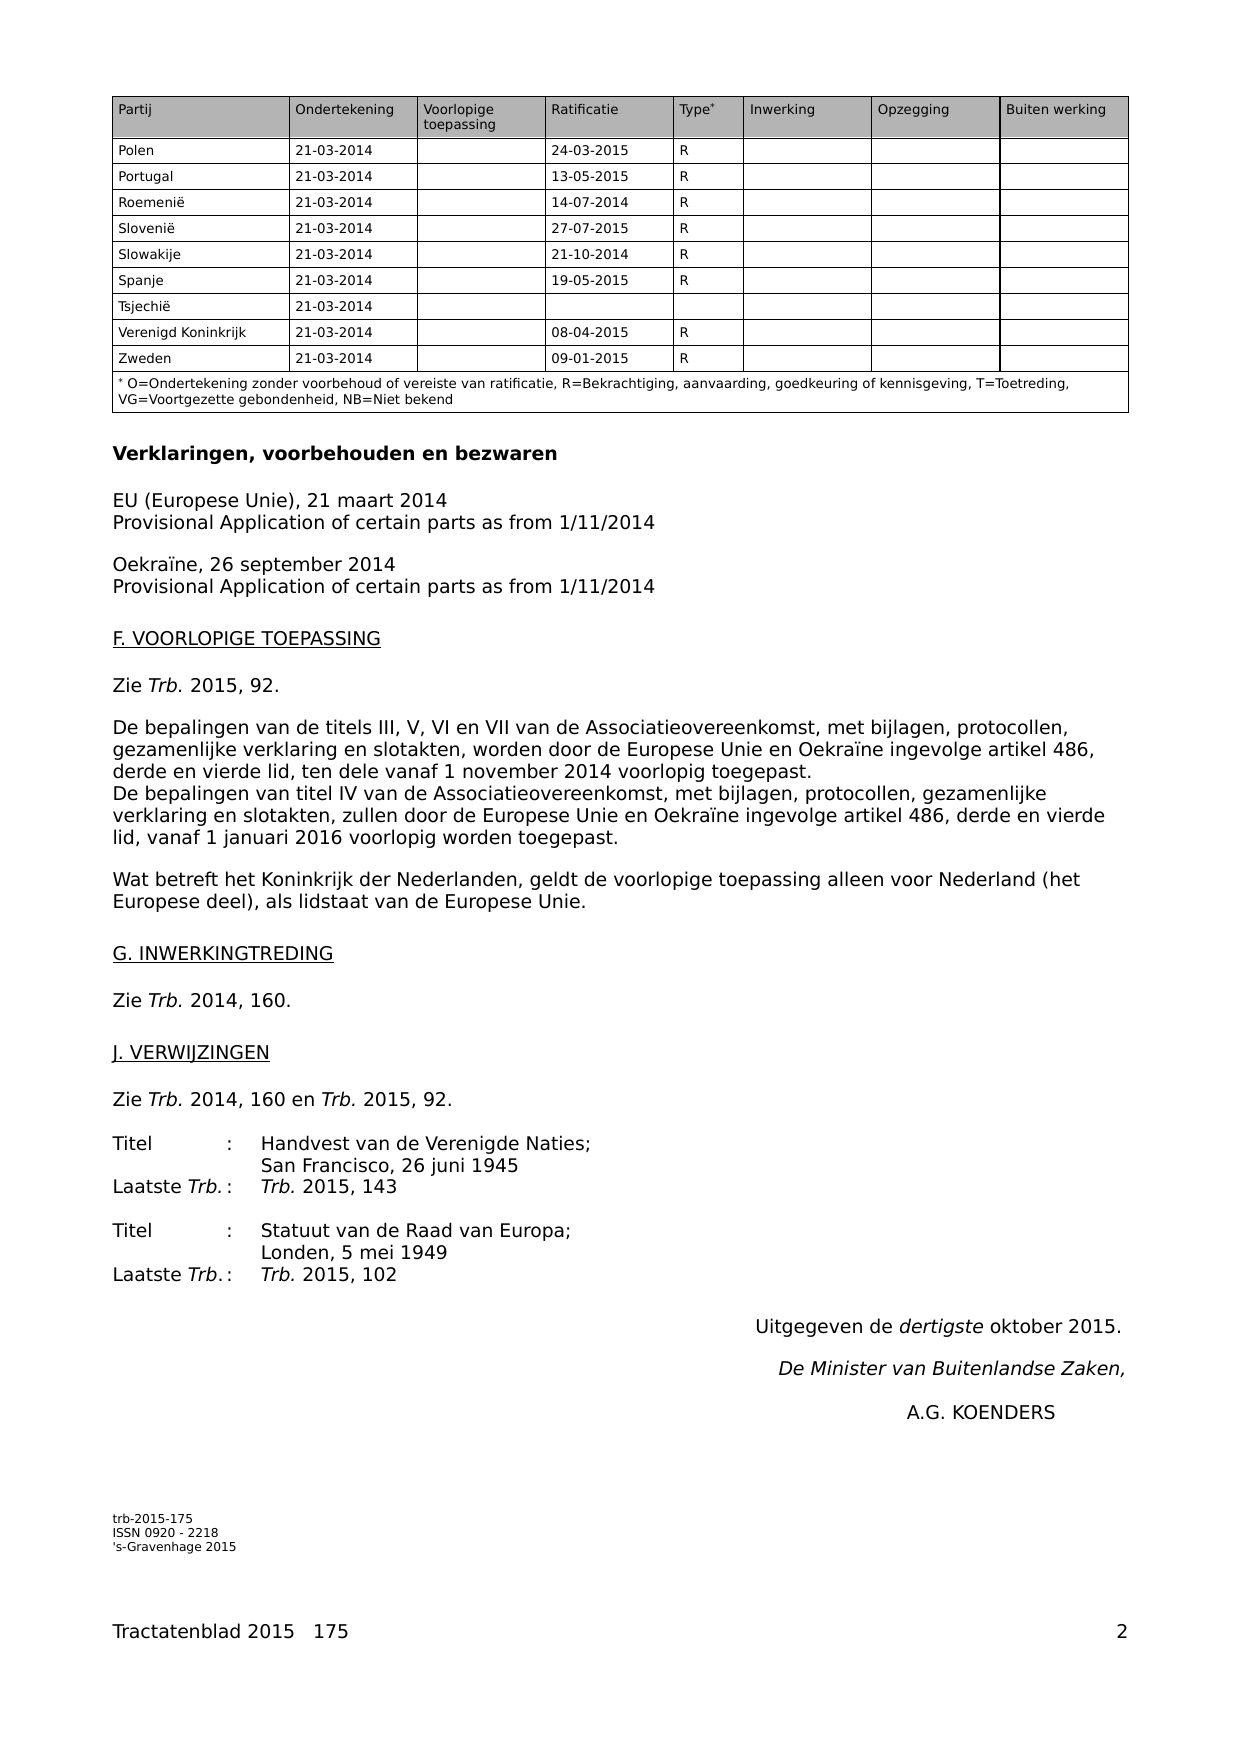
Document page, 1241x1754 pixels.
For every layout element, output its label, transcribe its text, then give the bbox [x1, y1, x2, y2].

text Zie Trb. 2014, 160 en Trb. 2015, 92. [112, 1089, 1128, 1111]
table_cell [261, 1199, 1128, 1220]
table_cell Laatste Trb. [112, 1177, 226, 1198]
subtitle F. VOORLOPIGE TOEPASSING [112, 628, 1128, 650]
table_header Partij [113, 97, 289, 137]
table_cell R [674, 139, 743, 163]
table_cell [1001, 294, 1128, 319]
table_cell [112, 1199, 226, 1220]
table_cell [744, 242, 871, 267]
text De bepalingen van de titels III, V, VI en VII van de Associatieovereenkomst, met bijlagen, protocollen, gezamenlijke verklaring en slotakten, worden door de Europese Unie en Oekraïne ingevolge artikel 486, derde en vierde lid, ten dele vanaf 1 november 2014 voorlopig toegepast. [112, 717, 1128, 783]
table_cell 08-04-2015 [546, 320, 673, 345]
table_cell : [226, 1177, 261, 1198]
table_cell [546, 294, 673, 319]
table_cell 21-03-2014 [290, 320, 417, 345]
table_cell 24-03-2015 [546, 139, 673, 163]
table_header Voorlopige toepassing [418, 97, 545, 137]
text Uitgegeven de dertigste oktober 2015. [112, 1316, 1128, 1338]
table_cell [674, 294, 743, 319]
table_cell Trb. 2015, 143 [261, 1177, 1128, 1198]
table_cell [872, 216, 999, 241]
table_cell [226, 1199, 261, 1220]
table_cell 09-01-2015 [546, 346, 673, 371]
text Oekraïne, 26 september 2014 [112, 554, 1128, 576]
table_cell R [674, 164, 743, 189]
table_cell 21-10-2014 [546, 242, 673, 267]
table_cell 21-03-2014 [290, 294, 417, 319]
text trb-2015-175 [112, 1512, 346, 1526]
table_cell [418, 164, 545, 189]
table_cell [872, 190, 999, 215]
table_cell [744, 139, 871, 163]
table_cell Verenigd Koninkrijk [113, 320, 289, 345]
subtitle J. VERWIJZINGEN [112, 1042, 1128, 1064]
table_cell Slowakije [113, 242, 289, 267]
table_cell [1001, 242, 1128, 267]
table_cell R [674, 346, 743, 371]
table_cell Zweden [113, 346, 289, 371]
table_cell R [674, 320, 743, 345]
text Wat betreft het Koninkrijk der Nederlanden, geldt de voorlopige toepassing alleen voor Nederland (het Europese deel), als lidstaat van de Europese Unie. [112, 869, 1128, 913]
table_cell 21-03-2014 [290, 216, 417, 241]
table_cell [744, 268, 871, 293]
table_cell [872, 242, 999, 267]
table_cell Statuut van de Raad van Europa; Londen, 5 mei 1949 [261, 1220, 1128, 1264]
text Zie Trb. 2015, 92. [112, 675, 1128, 697]
table_header Ratificatie [546, 97, 673, 137]
table_cell 21-03-2014 [290, 242, 417, 267]
table_cell R [674, 190, 743, 215]
table_header : [226, 1133, 261, 1177]
table_cell [1001, 190, 1128, 215]
text De bepalingen van titel IV van de Associatieovereenkomst, met bijlagen, protocollen, gezamenlijke verklaring en slotakten, zullen door de Europese Unie en Oekraïne ingevolge artikel 486, derde en vierde lid, vanaf 1 januari 2016 voorlopig worden toegepast. [112, 783, 1128, 849]
table_cell 13-05-2015 [546, 164, 673, 189]
table_cell [872, 294, 999, 319]
table_cell 21-03-2014 [290, 346, 417, 371]
table_cell [418, 346, 545, 371]
text EU (Europese Unie), 21 maart 2014 [112, 490, 1128, 512]
table_cell [744, 320, 871, 345]
table_cell Polen [113, 139, 289, 163]
table_cell [418, 139, 545, 163]
table_header Type* [674, 97, 743, 137]
table_cell [744, 216, 871, 241]
table_cell Trb. 2015, 102 [261, 1264, 1128, 1286]
table_header Inwerking [744, 97, 871, 137]
table_cell [1001, 216, 1128, 241]
table_cell 21-03-2014 [290, 164, 417, 189]
table_header Titel [112, 1133, 226, 1177]
text Provisional Application of certain parts as from 1/11/2014 [112, 576, 1128, 598]
table_cell Tsjechië [113, 294, 289, 319]
text De Minister van Buitenlandse Zaken, A.G. KOENDERS [112, 1358, 1128, 1424]
table_cell 27-07-2015 [546, 216, 673, 241]
table_cell 14-07-2014 [546, 190, 673, 215]
table_cell [872, 139, 999, 163]
table_cell [418, 190, 545, 215]
table_cell R [674, 242, 743, 267]
table_cell Laatste Trb. [112, 1264, 226, 1286]
table_cell Spanje [113, 268, 289, 293]
table_cell [418, 294, 545, 319]
table_cell [744, 294, 871, 319]
table_cell : [226, 1264, 261, 1286]
table_cell [872, 346, 999, 371]
table_cell [1001, 320, 1128, 345]
table_cell [1001, 164, 1128, 189]
table_cell 21-03-2014 [290, 190, 417, 215]
table_cell 21-03-2014 [290, 139, 417, 163]
table_cell : [226, 1220, 261, 1264]
text Provisional Application of certain parts as from 1/11/2014 [112, 512, 1128, 534]
table_cell [1001, 139, 1128, 163]
table_cell [418, 268, 545, 293]
table_cell [872, 268, 999, 293]
table_cell [744, 164, 871, 189]
table_cell [418, 216, 545, 241]
subtitle Verklaringen, voorbehouden en bezwaren [112, 443, 1128, 465]
table_cell [418, 320, 545, 345]
table_cell 21-03-2014 [290, 268, 417, 293]
text 's-Gravenhage 2015 [112, 1540, 346, 1554]
subtitle G. INWERKINGTREDING [112, 943, 1128, 965]
table_cell * O=Ondertekening zonder voorbehoud of vereiste van ratificatie, R=Bekrachtiging, aanvaarding, goedkeuring of kennisgeving, T=Toetreding, VG=Voortgezette gebondenheid, NB=Niet bekend [113, 372, 1128, 412]
table_cell Slovenië [113, 216, 289, 241]
table_cell R [674, 216, 743, 241]
table_cell [744, 346, 871, 371]
table_cell R [674, 268, 743, 293]
table_cell Titel [112, 1220, 226, 1264]
table_cell [1001, 346, 1128, 371]
table_header Ondertekening [290, 97, 417, 137]
text Zie Trb. 2014, 160. [112, 990, 1128, 1012]
table_cell [872, 320, 999, 345]
table_header Buiten werking [1001, 97, 1128, 137]
text ISSN 0920 - 2218 [112, 1526, 346, 1540]
table_cell [418, 242, 545, 267]
table_header Opzegging [872, 97, 999, 137]
table_cell Roemenië [113, 190, 289, 215]
table_cell 19-05-2015 [546, 268, 673, 293]
table_header Handvest van de Verenigde Naties; San Francisco, 26 juni 1945 [261, 1133, 1128, 1177]
table_cell Portugal [113, 164, 289, 189]
table_cell [1001, 268, 1128, 293]
table_cell [744, 190, 871, 215]
table_cell [872, 164, 999, 189]
